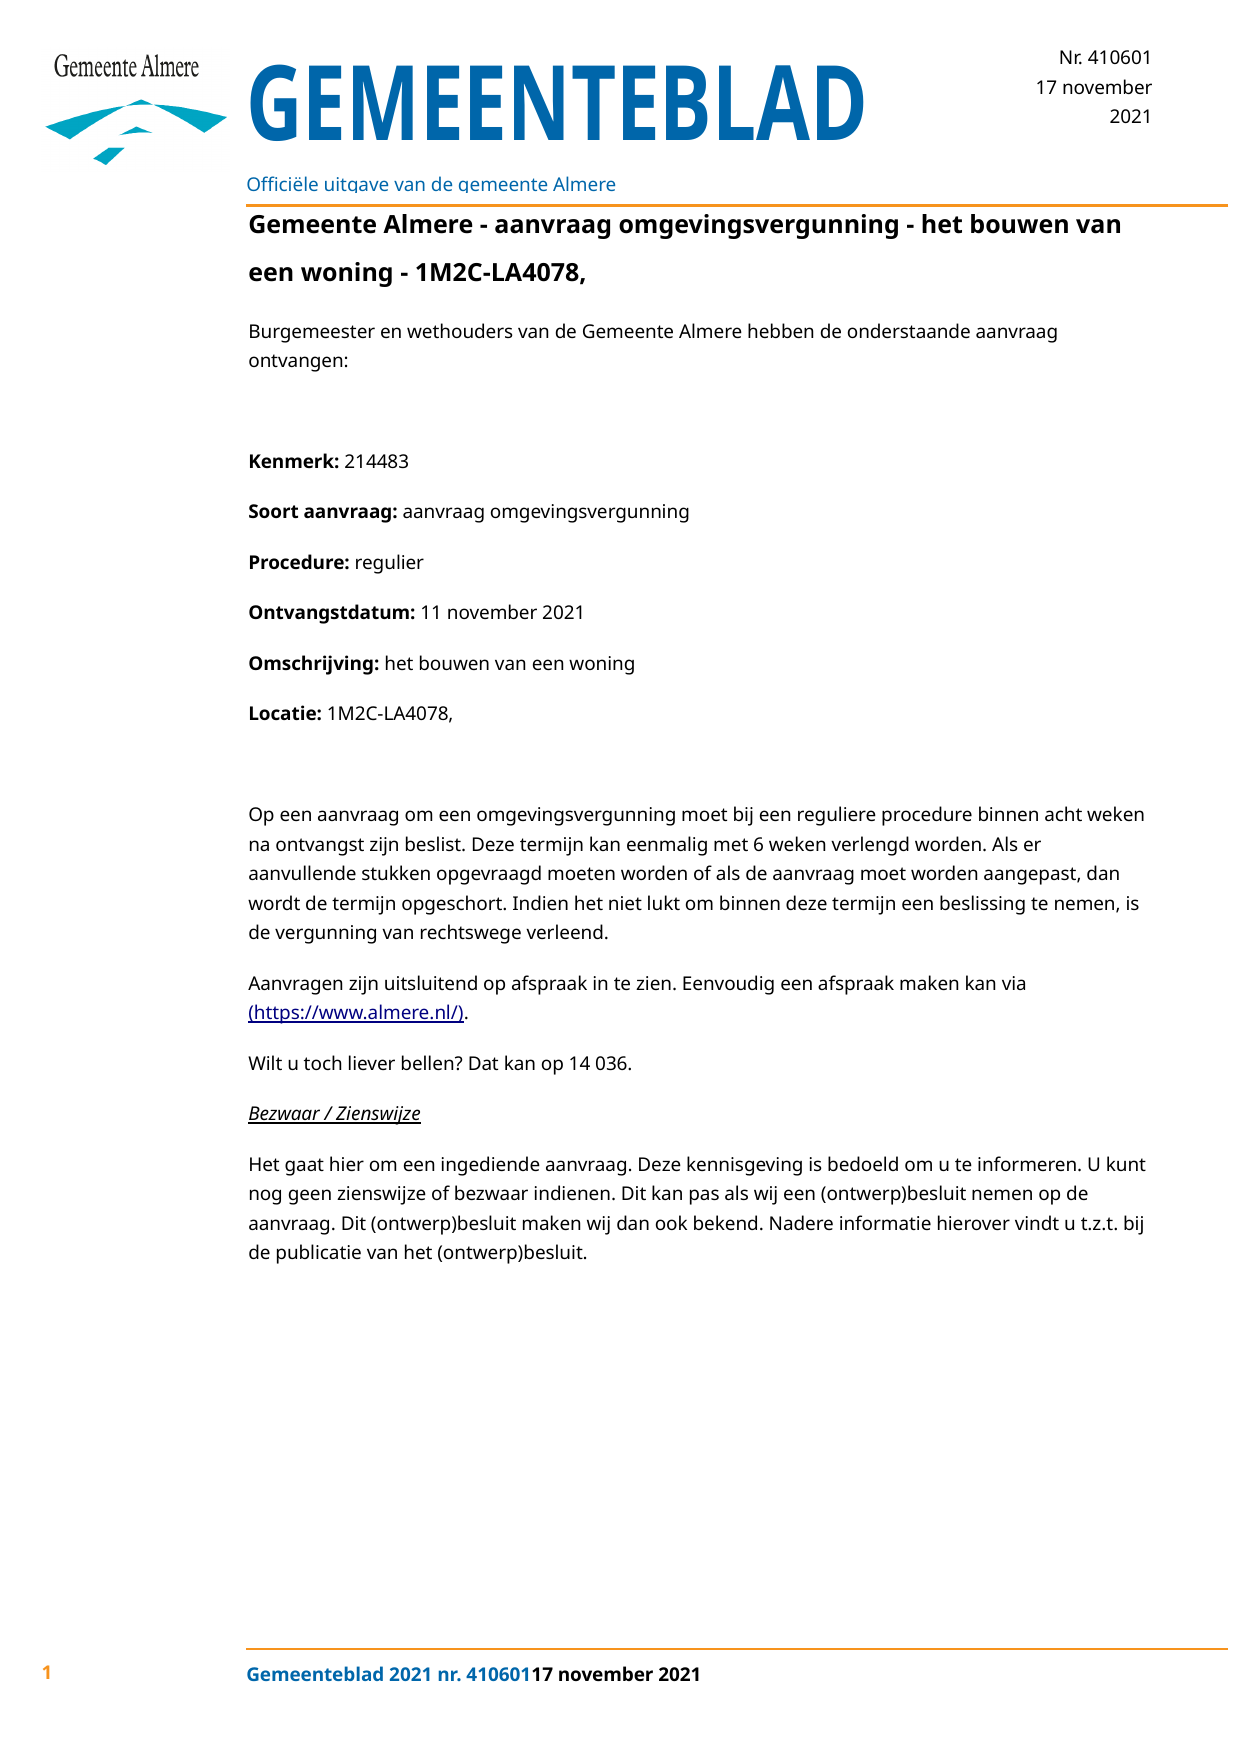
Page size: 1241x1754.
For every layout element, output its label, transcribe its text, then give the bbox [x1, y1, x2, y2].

text Burgemeester en wethouders van de Gemeente Almere hebben de onderstaande aanvraag ontvangen: [248, 318, 1152, 373]
text Soort aanvraag: aanvraag omgevingsvergunning [248, 499, 1152, 524]
text Wilt u toch liever bellen? Dat kan op 14 036. [248, 1050, 1152, 1076]
text Locatie: 1M2C-LA4078, [248, 700, 1152, 726]
text Aanvragen zijn uitsluitend op afspraak in te zien. Eenvoudig een afspraak maken kan via (https://www.almere.nl/). [248, 970, 1152, 1025]
text Bezwaar / Zienswijze [248, 1100, 1152, 1126]
text Gemeente Almere - aanvraag omgevingsvergunning - het bouwen van een woning - 1M2C-LA4078, [248, 207, 1152, 288]
text Op een aanvraag om een omgevingsvergunning moet bij een reguliere procedure binnen acht weken na ontvangst zijn beslist. Deze termijn kan eenmalig met 6 weken verlengd worden. Als er aanvullende stukken opgevraagd moeten worden of als de aanvraag moet worden aangepast, dan wordt de termijn opgeschort. Indien het niet lukt om binnen deze termijn een beslissing te nemen, is de vergunning van rechtswege verleend. [248, 801, 1152, 945]
text Ontvangstdatum: 11 november 2021 [248, 599, 1152, 625]
text Het gaat hier om een ingediende aanvraag. Deze kennisgeving is bedoeld om u te informeren. U kunt nog geen zienswijze of bezwaar indienen. Dit kan pas als wij een (ontwerp)besluit nemen op de aanvraag. Dit (ontwerp)besluit maken wij dan ook bekend. Nadere informatie hierover vindt u t.z.t. bij de publicatie van het (ontwerp)besluit. [248, 1151, 1152, 1265]
text Omschrijving: het bouwen van een woning [248, 650, 1152, 676]
picture [41, 47, 231, 172]
text Kenmerk: 214483 [248, 448, 1152, 474]
text Procedure: regulier [248, 549, 1152, 575]
